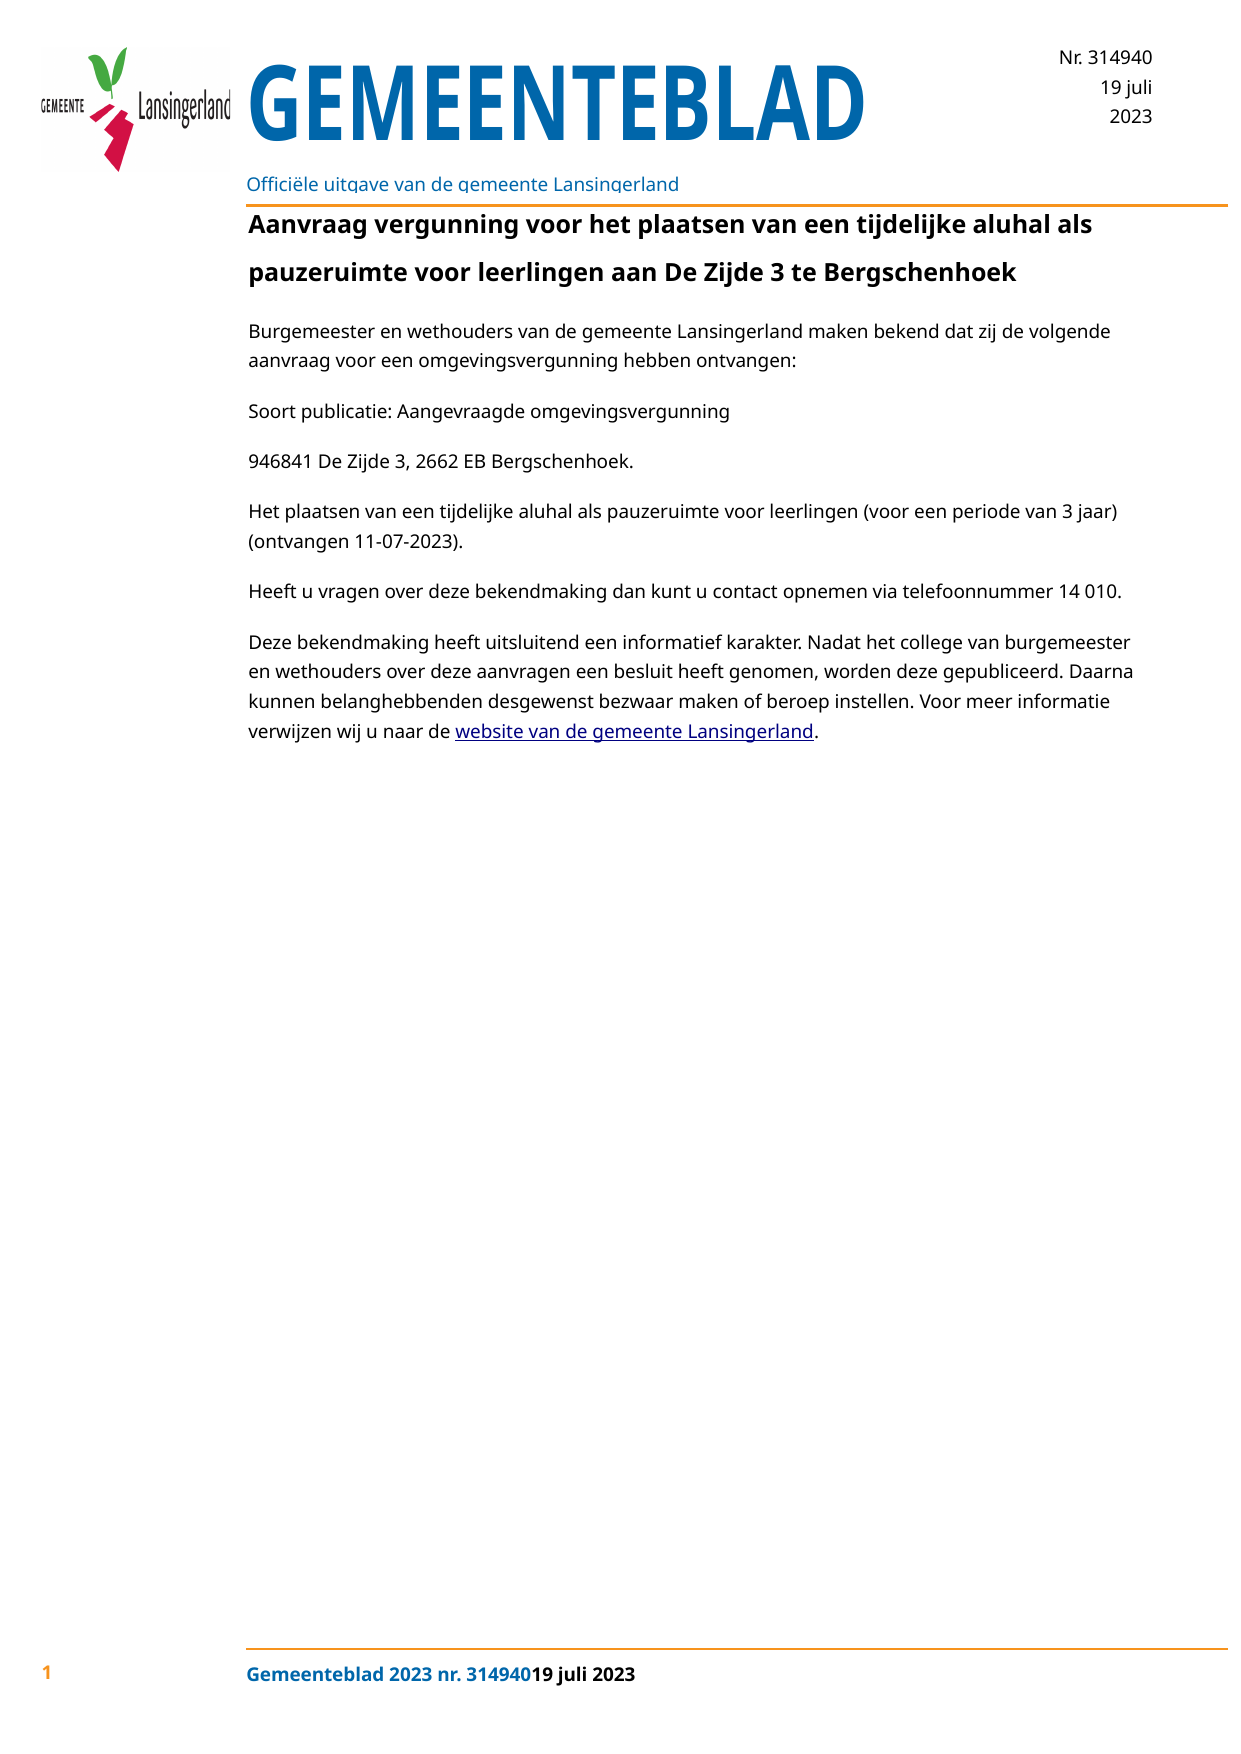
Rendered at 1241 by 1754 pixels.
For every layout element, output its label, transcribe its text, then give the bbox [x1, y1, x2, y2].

text Aanvraag vergunning voor het plaatsen van een tijdelijke aluhal als pauzeruimte voor leerlingen aan De Zijde 3 te Bergschenhoek [248, 207, 1152, 288]
text 946841 De Zijde 3, 2662 EB Bergschenhoek. [248, 448, 1152, 474]
text Het plaatsen van een tijdelijke aluhal als pauzeruimte voor leerlingen (voor een periode van 3 jaar) (ontvangen 11-07-2023). [248, 499, 1152, 554]
text Deze bekendmaking heeft uitsluitend een informatief karakter. Nadat het college van burgemeester en wethouders over deze aanvragen een besluit heeft genomen, worden deze gepubliceerd. Daarna kunnen belanghebbenden desgewenst bezwaar maken of beroep instellen. Voor meer informatie verwijzen wij u naar de website van de gemeente Lansingerland. [248, 629, 1152, 744]
text Soort publicatie: Aangevraagde omgevingsvergunning [248, 398, 1152, 424]
picture [41, 47, 231, 172]
text Heeft u vragen over deze bekendmaking dan kunt u contact opnemen via telefoonnummer 14 010. [248, 579, 1152, 604]
text Burgemeester en wethouders van de gemeente Lansingerland maken bekend dat zij de volgende aanvraag voor een omgevingsvergunning hebben ontvangen: [248, 318, 1152, 373]
